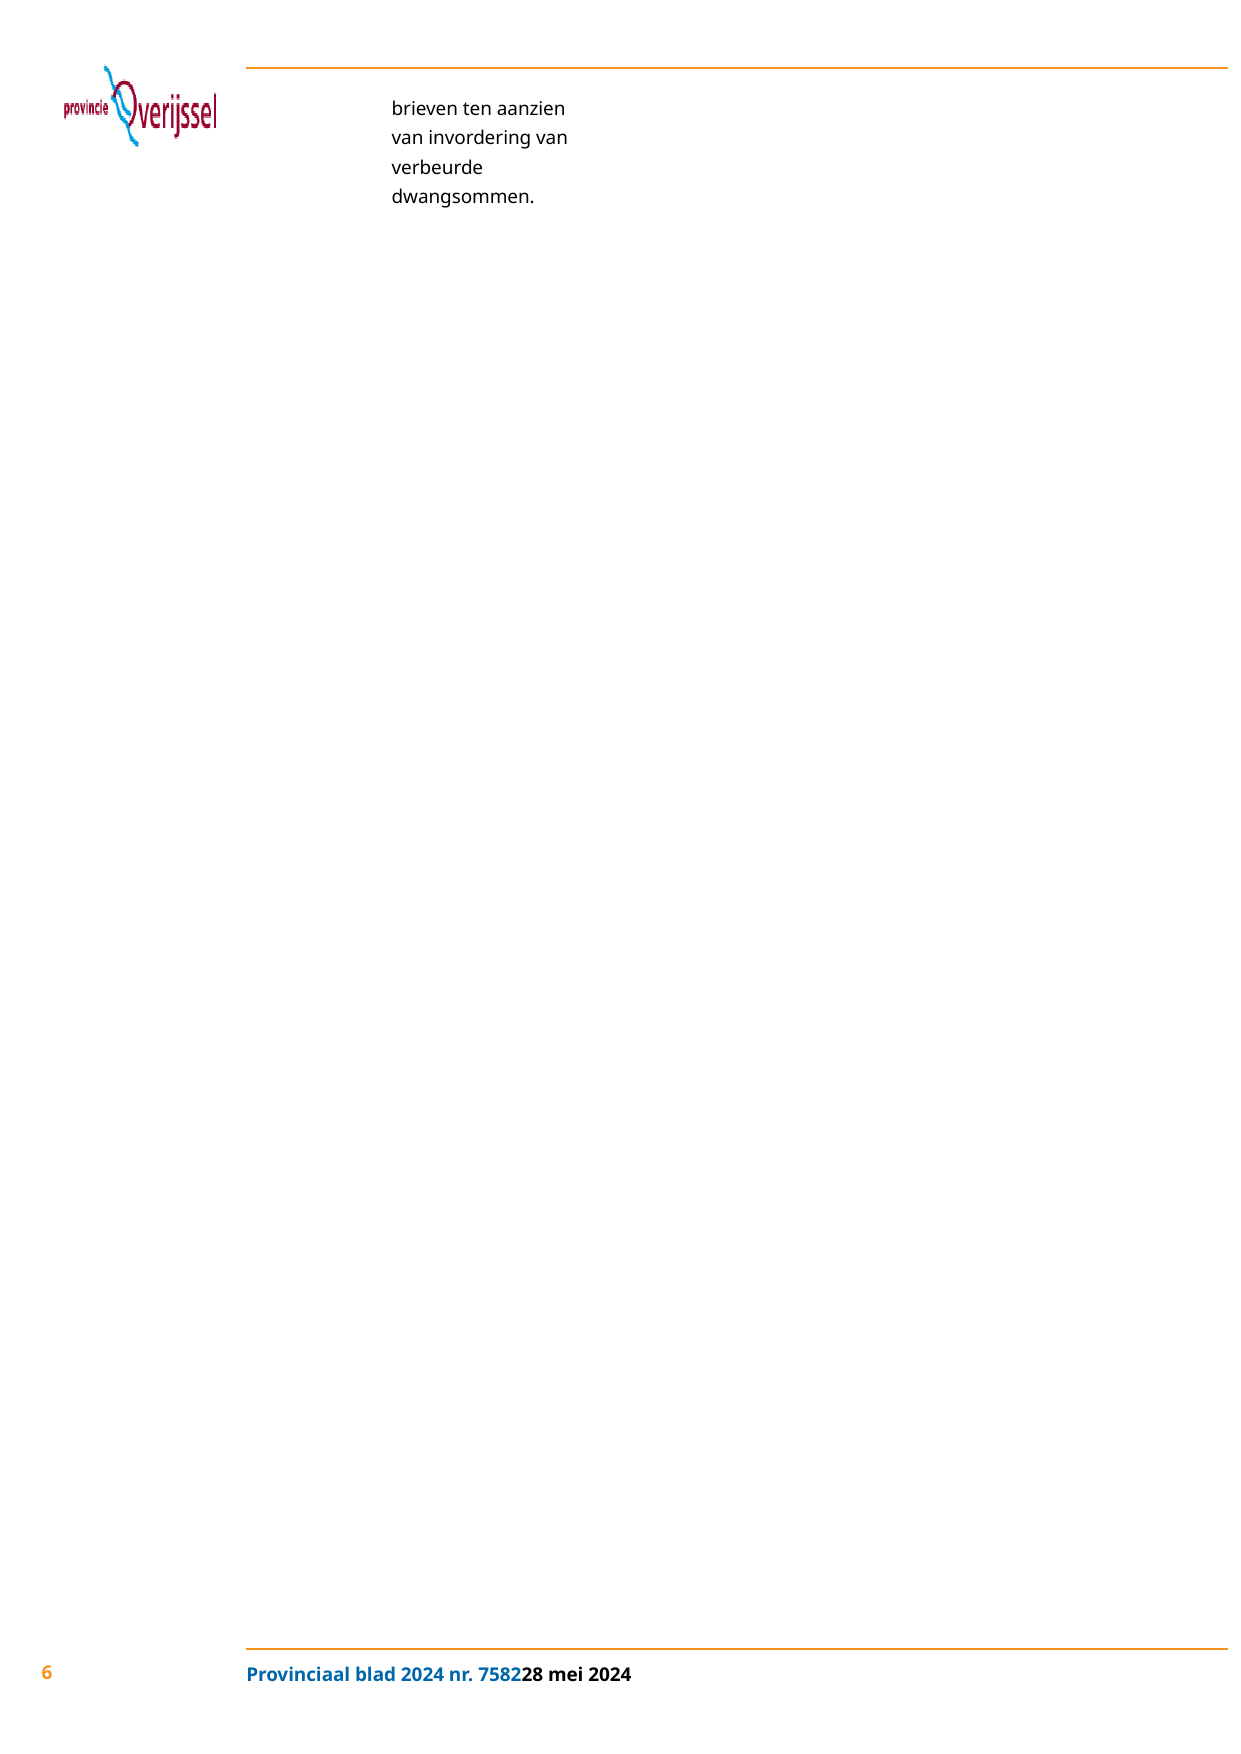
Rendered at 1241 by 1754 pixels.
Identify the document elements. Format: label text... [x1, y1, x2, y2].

table_cell [248, 95, 391, 209]
table_cell [722, 95, 865, 209]
table_cell [1008, 95, 1152, 209]
table_cell [865, 95, 1008, 209]
picture [41, 47, 231, 172]
table_cell [572, 95, 722, 209]
table_cell brieven ten aanzien van invordering van verbeurde dwangsommen. [391, 95, 572, 209]
